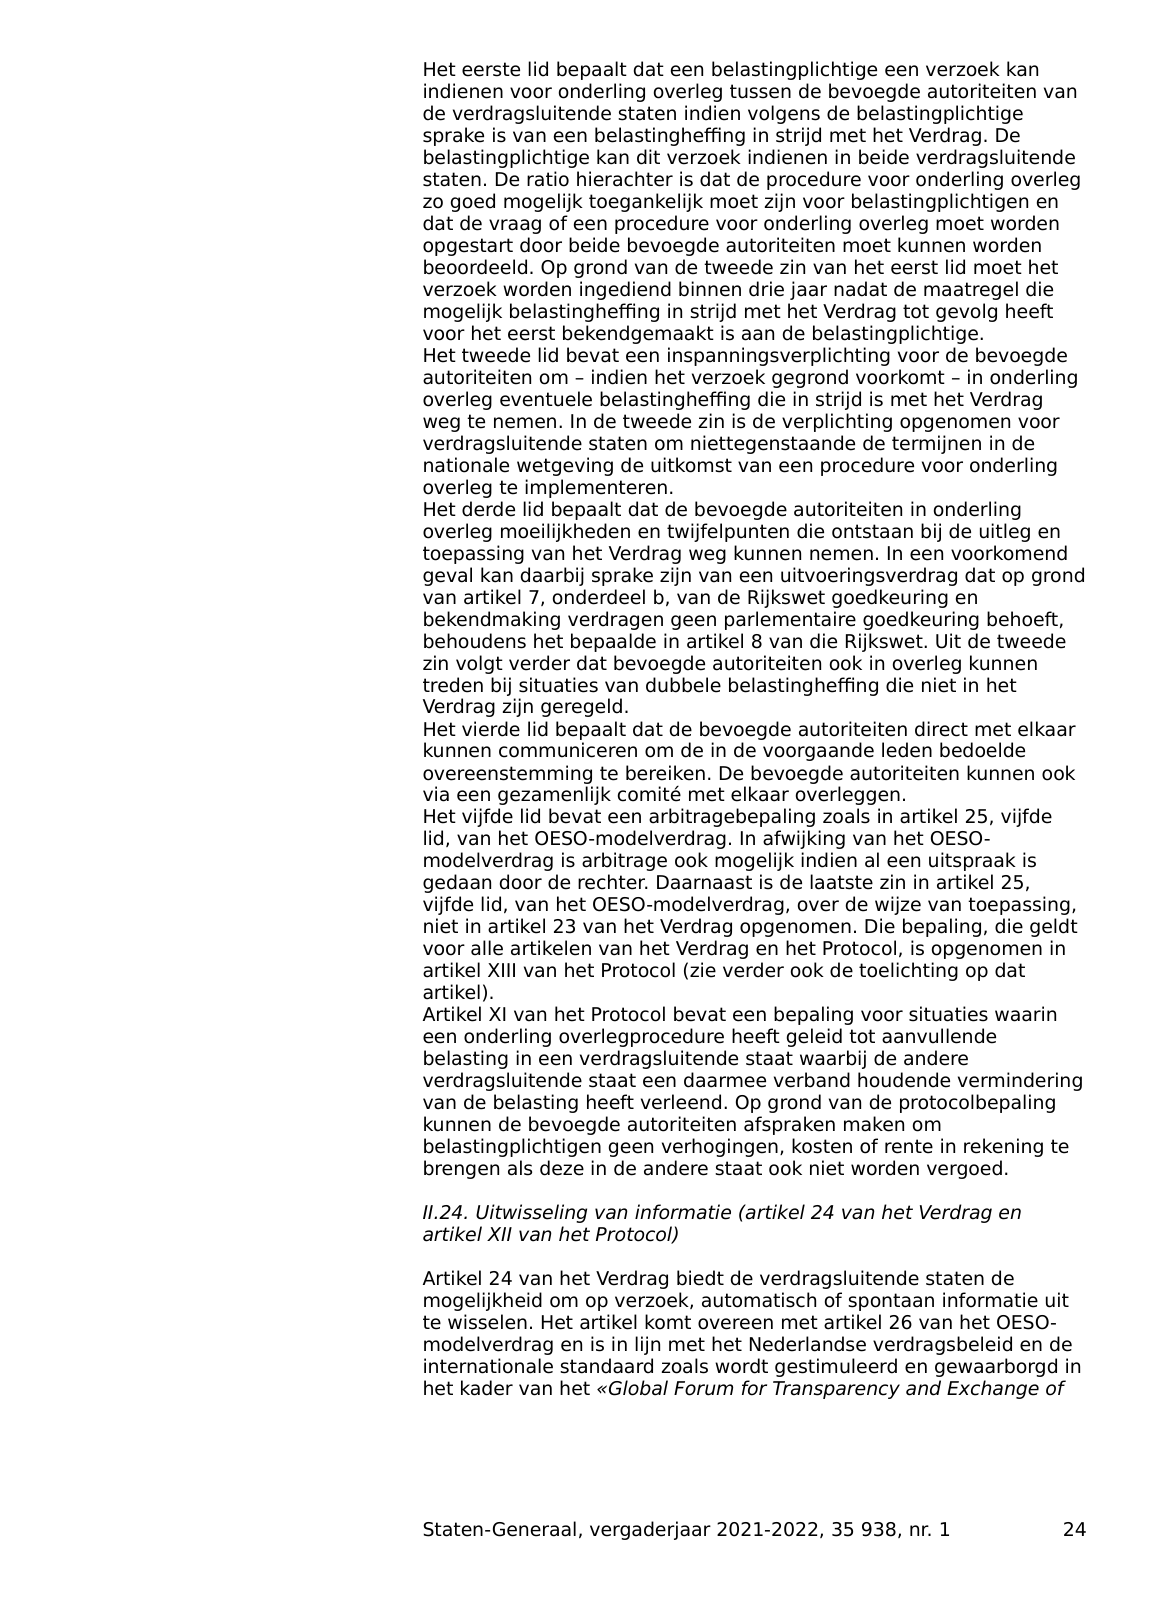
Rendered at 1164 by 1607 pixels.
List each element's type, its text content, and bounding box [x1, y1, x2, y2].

text Het vierde lid bepaalt dat de bevoegde autoriteiten direct met elkaar kunnen communiceren om de in de voorgaande leden bedoelde overeenstemming te bereiken. De bevoegde autoriteiten kunnen ook via een gezamenlijk comité met elkaar overleggen. [422, 718, 1087, 806]
text Het vijfde lid bevat een arbitragebepaling zoals in artikel 25, vijfde lid, van het OESO-modelverdrag. In afwijking van het OESO-modelverdrag is arbitrage ook mogelijk indien al een uitspraak is gedaan door de rechter. Daarnaast is de laatste zin in artikel 25, vijfde lid, van het OESO-modelverdrag, over de wijze van toepassing, niet in artikel 23 van het Verdrag opgenomen. Die bepaling, die geldt voor alle artikelen van het Verdrag en het Protocol, is opgenomen in artikel XIII van het Protocol (zie verder ook de toelichting op dat artikel). [422, 806, 1087, 1004]
text Het tweede lid bevat een inspanningsverplichting voor de bevoegde autoriteiten om – indien het verzoek gegrond voorkomt – in onderling overleg eventuele belastingheffing die in strijd is met het Verdrag weg te nemen. In de tweede zin is de verplichting opgenomen voor verdragsluitende staten om niettegenstaande de termijnen in de nationale wetgeving de uitkomst van een procedure voor onderling overleg te implementeren. [422, 345, 1087, 499]
text Het eerste lid bepaalt dat een belastingplichtige een verzoek kan indienen voor onderling overleg tussen de bevoegde autoriteiten van de verdragsluitende staten indien volgens de belastingplichtige sprake is van een belastingheffing in strijd met het Verdrag. De belastingplichtige kan dit verzoek indienen in beide verdragsluitende staten. De ratio hierachter is dat de procedure voor onderling overleg zo goed mogelijk toegankelijk moet zijn voor belastingplichtigen en dat de vraag of een procedure voor onderling overleg moet worden opgestart door beide bevoegde autoriteiten moet kunnen worden beoordeeld. Op grond van de tweede zin van het eerst lid moet het verzoek worden ingediend binnen drie jaar nadat de maatregel die mogelijk belastingheffing in strijd met het Verdrag tot gevolg heeft voor het eerst bekendgemaakt is aan de belastingplichtige. [422, 59, 1087, 345]
subtitle II.24. Uitwisseling van informatie (artikel 24 van het Verdrag en artikel XII van het Protocol) [422, 1202, 1087, 1246]
text Artikel 24 van het Verdrag biedt de verdragsluitende staten de mogelijkheid om op verzoek, automatisch of spontaan informatie uit te wisselen. Het artikel komt overeen met artikel 26 van het OESO-modelverdrag en is in lijn met het Nederlandse verdragsbeleid en de internationale standaard zoals wordt gestimuleerd en gewaarborgd in het kader van het «Global Forum for Transparency and Exchange of [422, 1268, 1087, 1400]
text Het derde lid bepaalt dat de bevoegde autoriteiten in onderling overleg moeilijkheden en twijfelpunten die ontstaan bij de uitleg en toepassing van het Verdrag weg kunnen nemen. In een voorkomend geval kan daarbij sprake zijn van een uitvoeringsverdrag dat op grond van artikel 7, onderdeel b, van de Rijkswet goedkeuring en bekendmaking verdragen geen parlementaire goedkeuring behoeft, behoudens het bepaalde in artikel 8 van die Rijkswet. Uit de tweede zin volgt verder dat bevoegde autoriteiten ook in overleg kunnen treden bij situaties van dubbele belastingheffing die niet in het Verdrag zijn geregeld. [422, 499, 1087, 718]
text Artikel XI van het Protocol bevat een bepaling voor situaties waarin een onderling overlegprocedure heeft geleid tot aanvullende belasting in een verdragsluitende staat waarbij de andere verdragsluitende staat een daarmee verband houdende vermindering van de belasting heeft verleend. Op grond van de protocolbepaling kunnen de bevoegde autoriteiten afspraken maken om belastingplichtigen geen verhogingen, kosten of rente in rekening te brengen als deze in de andere staat ook niet worden vergoed. [422, 1004, 1087, 1180]
